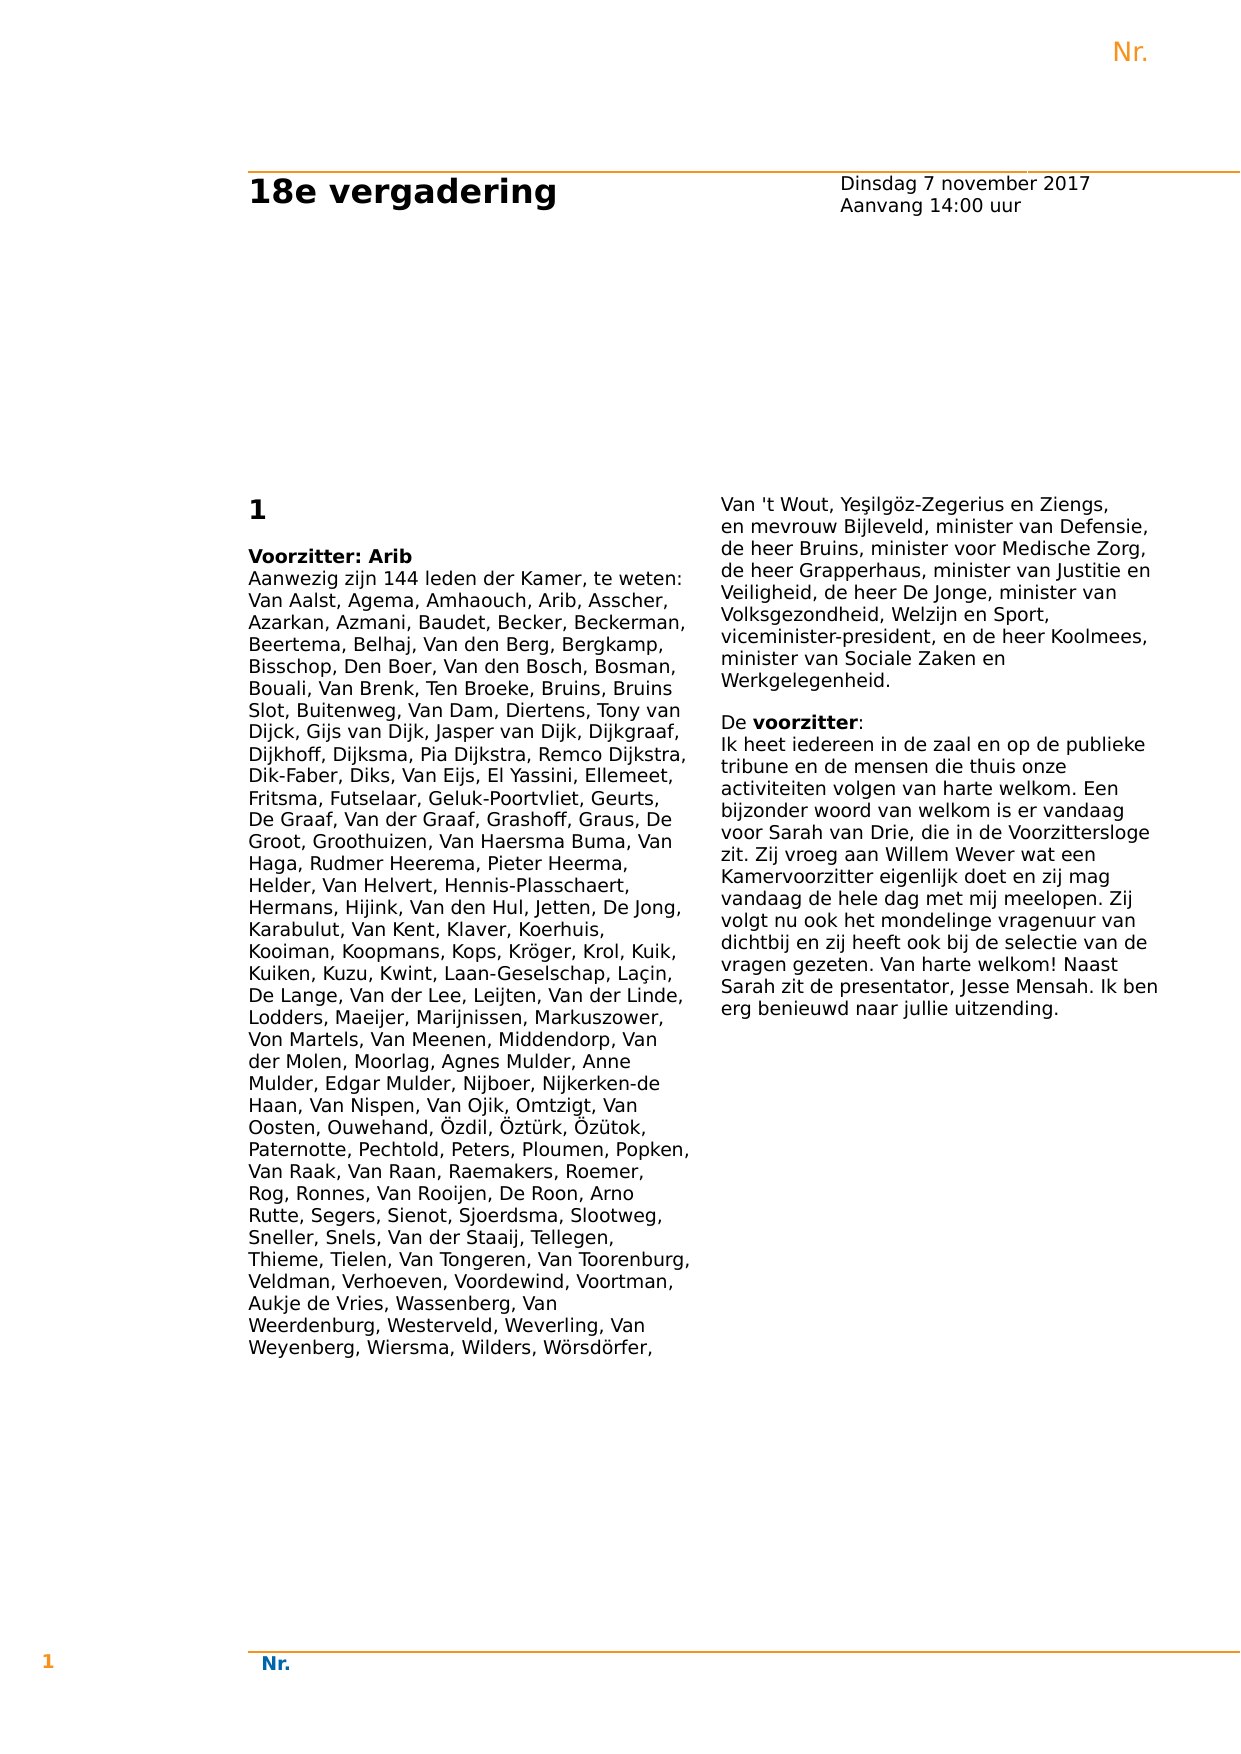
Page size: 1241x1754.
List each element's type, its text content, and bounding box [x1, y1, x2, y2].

table_header 18e vergadering [248, 173, 840, 217]
text Ik heet iedereen in de zaal en op de publieke tribune en de mensen die thuis onze activiteiten volgen van harte welkom. Een bijzonder woord van welkom is er vandaag voor Sarah van Drie, die in de Voorzittersloge zit. Zij vroeg aan Willem Wever wat een Kamervoorzitter eigenlijk doet en zij mag vandaag de hele dag met mij meelopen. Zij volgt nu ook het mondelinge vragenuur van dichtbij en zij heeft ook bij de selectie van de vragen gezeten. Van harte welkom! Naast Sarah zit de presentator, Jesse Mensah. Ik ben erg benieuwd naar jullie uitzending. [721, 734, 1163, 1020]
text en mevrouw Bijleveld, minister van Defensie, de heer Bruins, minister voor Medische Zorg, de heer Grapperhaus, minister van Justitie en Veiligheid, de heer De Jonge, minister van Volksgezondheid, Welzijn en Sport, viceminister-president, en de heer Koolmees, minister van Sociale Zaken en Werkgelegenheid. [721, 516, 1163, 692]
title 1 [248, 494, 691, 526]
text De voorzitter: [721, 712, 1163, 734]
text Voorzitter: Arib [248, 546, 691, 568]
table_header Dinsdag 7 november 2017 [840, 173, 1163, 195]
text Van Aalst, Agema, Amhaouch, Arib, Asscher, Azarkan, Azmani, Baudet, Becker, Beckerman, Beertema, Belhaj, Van den Berg, Bergkamp, Bisschop, Den Boer, Van den Bosch, Bosman, Bouali, Van Brenk, Ten Broeke, Bruins, Bruins Slot, Buitenweg, Van Dam, Diertens, Tony van Dijck, Gijs van Dijk, Jasper van Dijk, Dijkgraaf, Dijkhoff, Dijksma, Pia Dijkstra, Remco Dijkstra, Dik-Faber, Diks, Van Eijs, El Yassini, Ellemeet, Fritsma, Futselaar, Geluk-Poortvliet, Geurts, De Graaf, Van der Graaf, Grashoff, Graus, De Groot, Groothuizen, Van Haersma Buma, Van Haga, Rudmer Heerema, Pieter Heerma, Helder, Van Helvert, Hennis-Plasschaert, Hermans, Hijink, Van den Hul, Jetten, De Jong, Karabulut, Van Kent, Klaver, Koerhuis, Kooiman, Koopmans, Kops, Kröger, Krol, Kuik, Kuiken, Kuzu, Kwint, Laan-Geselschap, Laçin, De Lange, Van der Lee, Leijten, Van der Linde, Lodders, Maeijer, Marijnissen, Markuszower, Von Martels, Van Meenen, Middendorp, Van der Molen, Moorlag, Agnes Mulder, Anne Mulder, Edgar Mulder, Nijboer, Nijkerken-de Haan, Van Nispen, Van Ojik, Omtzigt, Van Oosten, Ouwehand, Özdil, Öztürk, Özütok, Paternotte, Pechtold, Peters, Ploumen, Popken, Van Raak, Van Raan, Raemakers, Roemer, Rog, Ronnes, Van Rooijen, De Roon, Arno Rutte, Segers, Sienot, Sjoerdsma, Slootweg, Sneller, Snels, Van der Staaij, Tellegen, Thieme, Tielen, Van Tongeren, Van Toorenburg, Veldman, Verhoeven, Voordewind, Voortman, Aukje de Vries, Wassenberg, Van Weerdenburg, Westerveld, Weverling, Van Weyenberg, Wiersma, Wilders, Wörsdörfer, [248, 589, 691, 1359]
text Aanwezig zijn 144 leden der Kamer, te weten: [248, 568, 691, 589]
text Van 't Wout, Yeşilgöz-Zegerius en Ziengs, [721, 494, 1163, 516]
table_cell Aanvang 14:00 uur [840, 195, 1163, 217]
